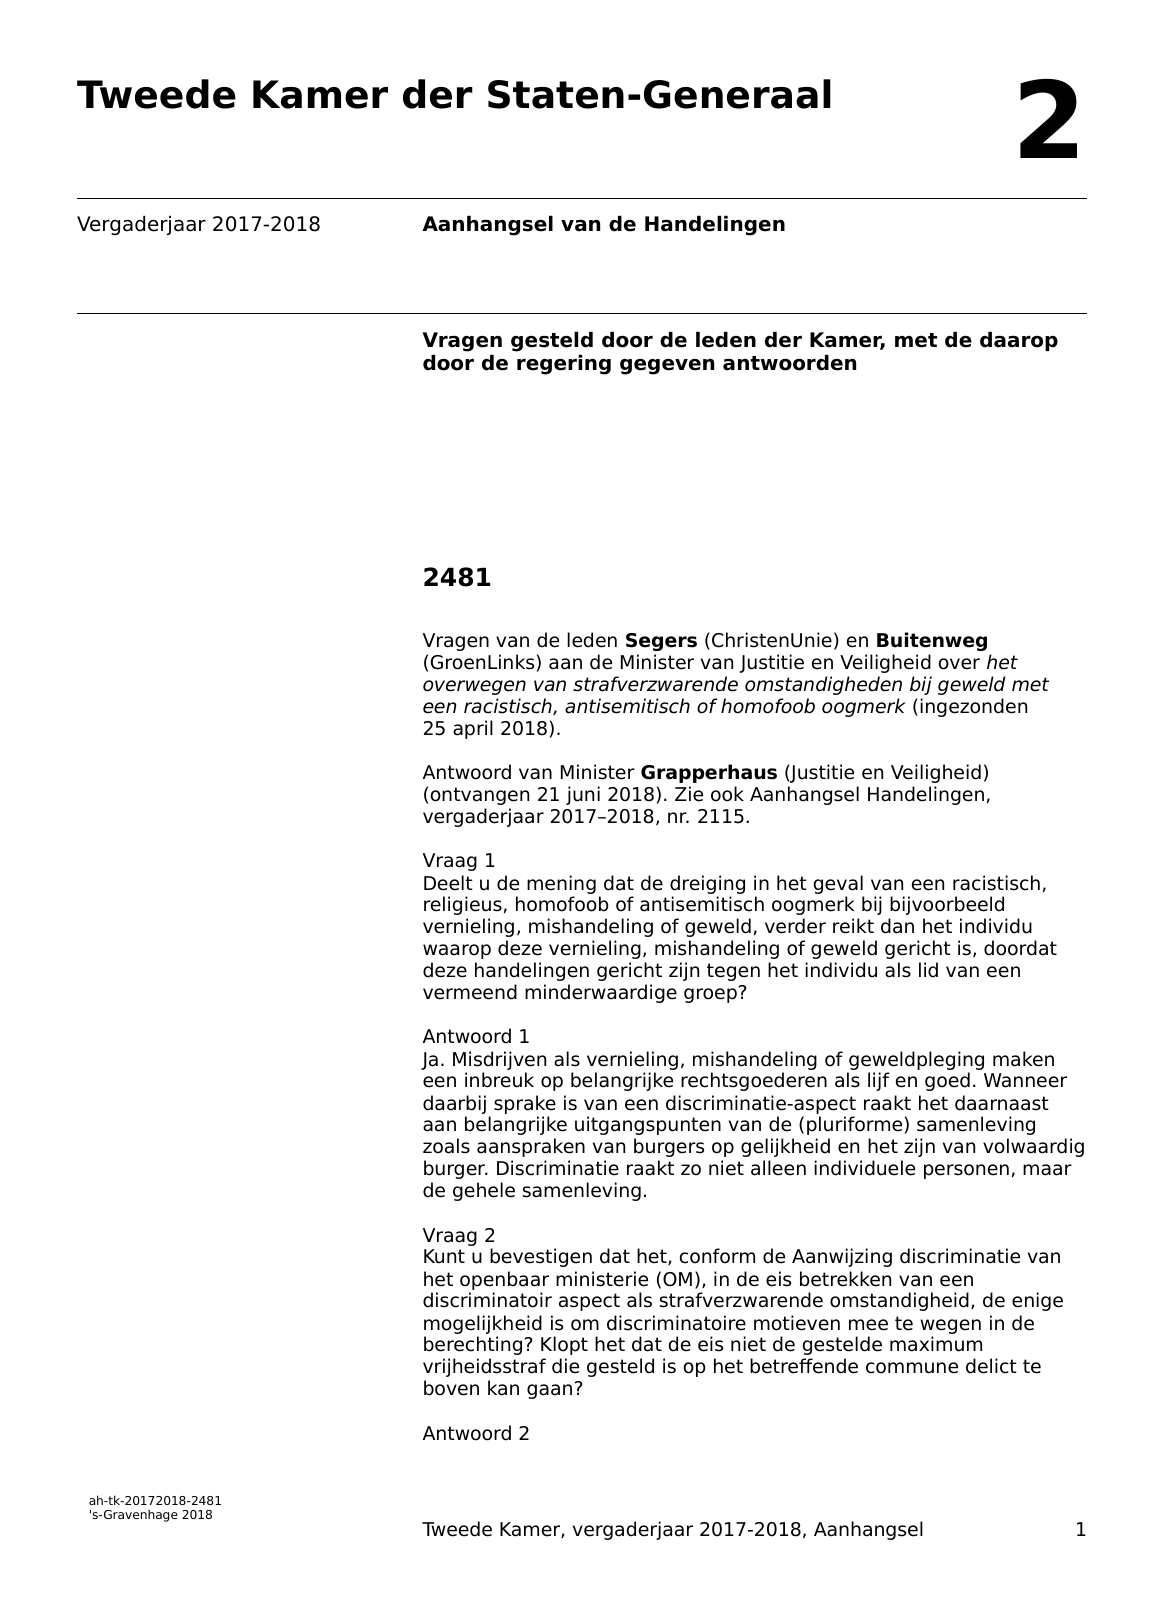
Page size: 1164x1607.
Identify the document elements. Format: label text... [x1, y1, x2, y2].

text 2481 [422, 563, 1087, 592]
text 's-Gravenhage 2018 [88, 1508, 323, 1522]
text Vragen van de leden Segers (ChristenUnie) en Buitenweg (GroenLinks) aan de Minister van Justitie en Veiligheid over het overwegen van strafverzwarende omstandigheden bij geweld met een racistisch, antisemitisch of homofoob oogmerk (ingezonden 25 april 2018). [422, 630, 1087, 740]
text Antwoord van Minister Grapperhaus (Justitie en Veiligheid) (ontvangen 21 juni 2018). Zie ook Aanhangsel Handelingen, vergaderjaar 2017–2018, nr. 2115. [422, 762, 1087, 828]
table_cell Vragen gesteld door de leden der Kamer, met de daarop door de regering gegeven antwoorden [422, 314, 1087, 375]
text Kunt u bevestigen dat het, conform de Aanwijzing discriminatie van het openbaar ministerie (OM), in de eis betrekken van een discriminatoir aspect als strafverzwarende omstandigheid, de enige mogelijkheid is om discriminatoire motieven mee te wegen in de berechting? Klopt het dat de eis niet de gestelde maximum vrijheidsstraf die gesteld is op het betreffende commune delict te boven kan gaan? [422, 1246, 1087, 1400]
table_header Tweede Kamer der Staten-Generaal [77, 59, 886, 198]
text Antwoord 1 [422, 1026, 1087, 1048]
table_header 2 [886, 59, 1087, 198]
text Deelt u de mening dat de dreiging in het geval van een racistisch, religieus, homofoob of antisemitisch oogmerk bij bijvoorbeeld vernieling, mishandeling of geweld, verder reikt dan het individu waarop deze vernieling, mishandeling of geweld gericht is, doordat deze handelingen gericht zijn tegen het individu als lid van een vermeend minderwaardige groep? [422, 872, 1087, 1004]
text Vraag 2 [422, 1224, 1087, 1246]
text Antwoord 2 [422, 1422, 1087, 1444]
text ah-tk-20172018-2481 [88, 1494, 323, 1508]
table_cell Aanhangsel van de Handelingen [422, 199, 1087, 313]
table_cell [77, 314, 422, 375]
text Ja. Misdrijven als vernieling, mishandeling of geweldpleging maken een inbreuk op belangrijke rechtsgoederen als lijf en goed. Wanneer daarbij sprake is van een discriminatie-aspect raakt het daarnaast aan belangrijke uitgangspunten van de (pluriforme) samenleving zoals aanspraken van burgers op gelijkheid en het zijn van volwaardig burger. Discriminatie raakt zo niet alleen individuele personen, maar de gehele samenleving. [422, 1048, 1087, 1202]
text Vraag 1 [422, 850, 1087, 872]
table_cell Vergaderjaar 2017-2018 [77, 199, 422, 313]
